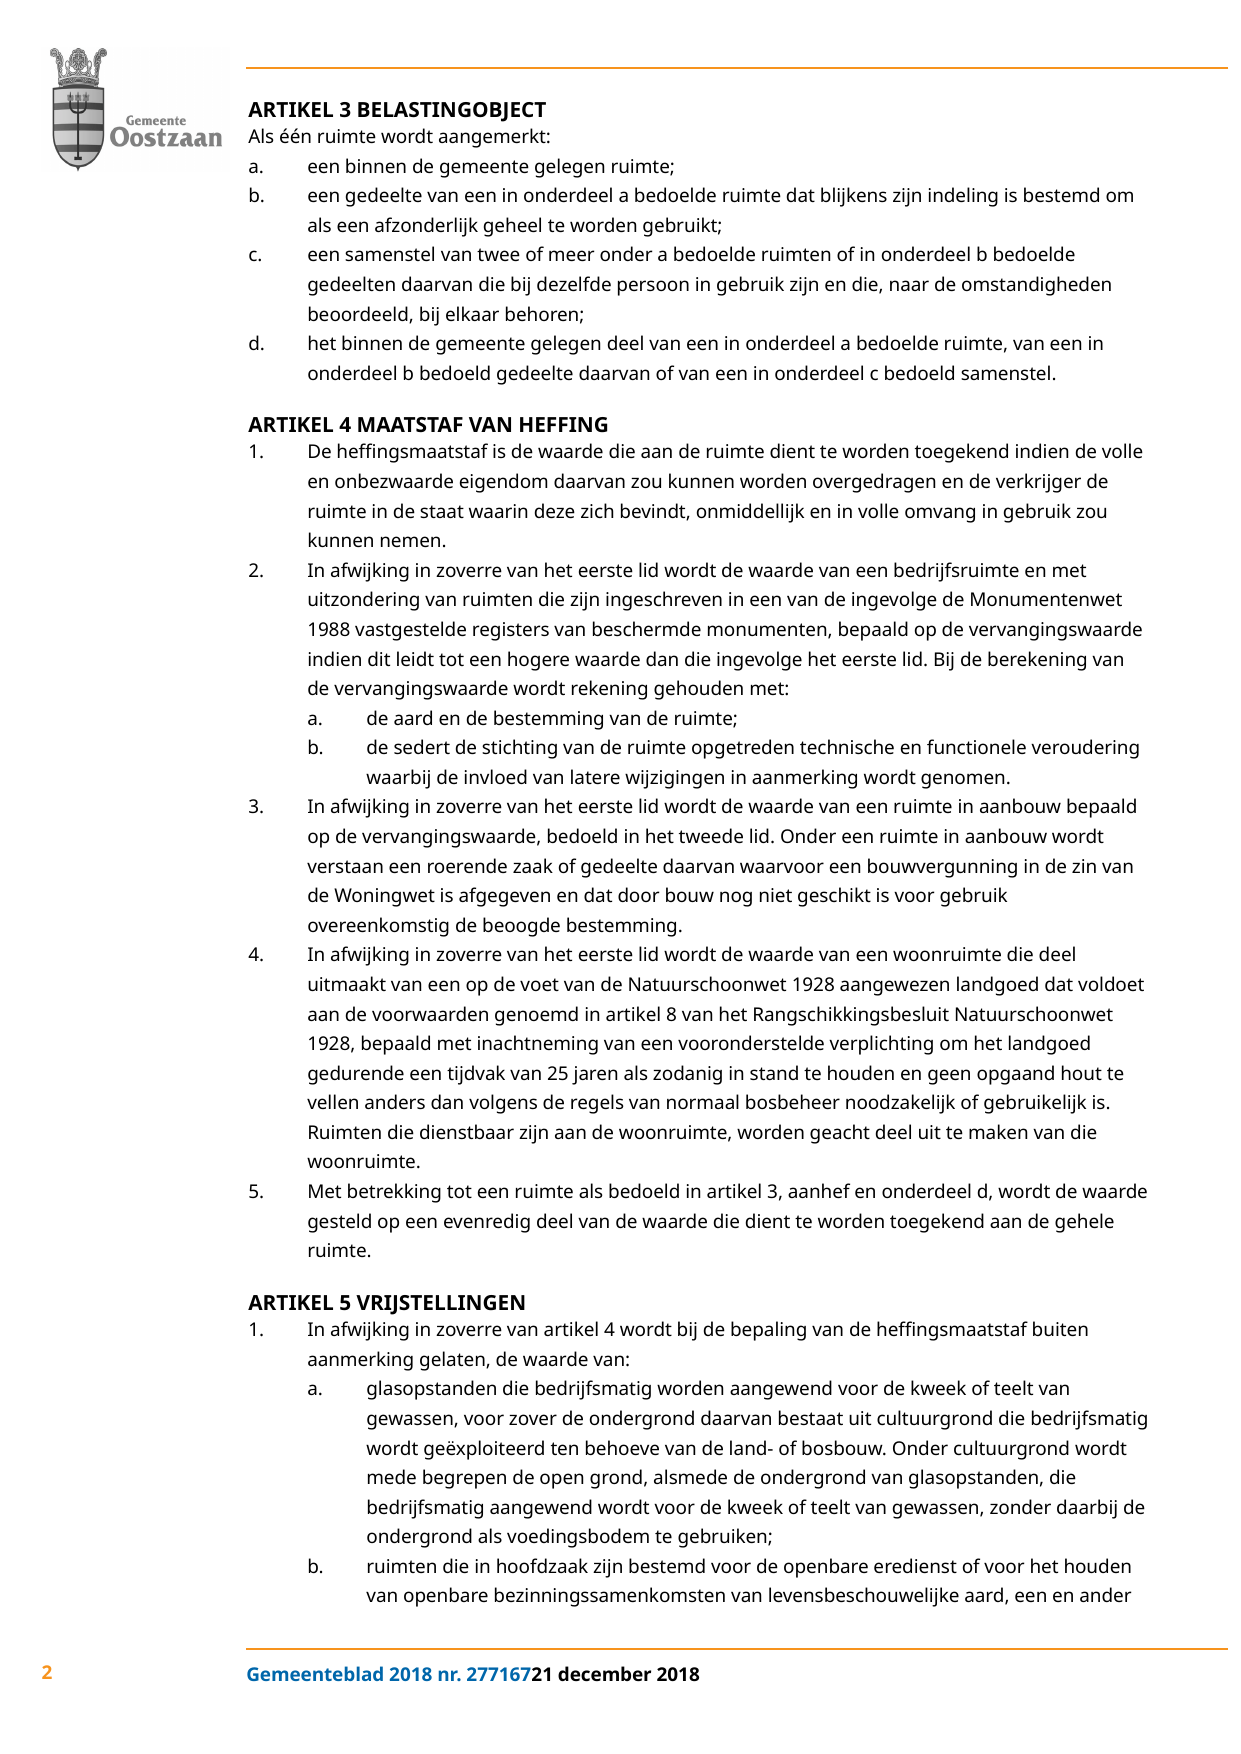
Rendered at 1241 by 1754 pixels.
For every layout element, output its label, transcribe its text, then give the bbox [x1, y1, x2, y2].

picture [41, 47, 231, 172]
list Met betrekking tot een ruimte als bedoeld in artikel 3, aanhef en onderdeel d, wordt de waarde gesteld op een evenredig deel van de waarde die dient te worden toegekend aan de gehele ruimte. [248, 1178, 1152, 1263]
list een samenstel van twee of meer onder a bedoelde ruimten of in onderdeel b bedoelde gedeelten daarvan die bij dezelfde persoon in gebruik zijn en die, naar de omstandigheden beoordeeld, bij elkaar behoren; [248, 242, 1152, 326]
list de sedert de stichting van de ruimte opgetreden technische en functionele veroudering waarbij de invloed van latere wijzigingen in aanmerking wordt genomen. [307, 734, 1152, 790]
list De heffingsmaatstaf is de waarde die aan de ruimte dient te worden toegekend indien de volle en onbezwaarde eigendom daarvan zou kunnen worden overgedragen en de verkrijger de ruimte in de staat waarin deze zich bevindt, onmiddellijk en in volle omvang in gebruik zou kunnen nemen. [248, 439, 1152, 553]
text ARTIKEL 5 VRIJSTELLINGEN [248, 1288, 1152, 1316]
list ruimten die in hoofdzaak zijn bestemd voor de openbare eredienst of voor het houden van openbare bezinningssamenkomsten van levensbeschouwelijke aard, een en ander [307, 1553, 1152, 1608]
text Als één ruimte wordt aangemerkt: [248, 123, 1152, 149]
text ARTIKEL 4 MAATSTAF VAN HEFFING [248, 410, 1152, 439]
list In afwijking in zoverre van het eerste lid wordt de waarde van een woonruimte die deel uitmaakt van een op de voet van de Natuurschoonwet 1928 aangewezen landgoed dat voldoet aan de voorwaarden genoemd in artikel 8 van het Rangschikkingsbesluit Natuurschoonwet 1928, bepaald met inachtneming van een vooronderstelde verplichting om het landgoed gedurende een tijdvak van 25 jaren als zodanig in stand te houden en geen opgaand hout te vellen anders dan volgens de regels van normaal bosbeheer noodzakelijk of gebruikelijk is. Ruimten die dienstbaar zijn aan de woonruimte, worden geacht deel uit te maken van die woonruimte. [248, 942, 1152, 1174]
list een gedeelte van een in onderdeel a bedoelde ruimte dat blijkens zijn indeling is bestemd om als een afzonderlijk geheel te worden gebruikt; [248, 182, 1152, 238]
list de aard en de bestemming van de ruimte; [307, 705, 1152, 731]
list In afwijking in zoverre van het eerste lid wordt de waarde van een bedrijfsruimte en met uitzondering van ruimten die zijn ingeschreven in een van de ingevolge de Monumentenwet 1988 vastgestelde registers van beschermde monumenten, bepaald op de vervangingswaarde indien dit leidt tot een hogere waarde dan die ingevolge het eerste lid. Bij de berekening van de vervangingswaarde wordt rekening gehouden met: [248, 557, 1152, 701]
list In afwijking in zoverre van artikel 4 wordt bij de bepaling van de heffingsmaatstaf buiten aanmerking gelaten, de waarde van: [248, 1316, 1152, 1372]
list glasopstanden die bedrijfsmatig worden aangewend voor de kweek of teelt van gewassen, voor zover de ondergrond daarvan bestaat uit cultuurgrond die bedrijfsmatig wordt geëxploiteerd ten behoeve van de land- of bosbouw. Onder cultuurgrond wordt mede begrepen de open grond, alsmede de ondergrond van glasopstanden, die bedrijfsmatig aangewend wordt voor de kweek of teelt van gewassen, zonder daarbij de ondergrond als voedingsbodem te gebruiken; [307, 1376, 1152, 1549]
list het binnen de gemeente gelegen deel van een in onderdeel a bedoelde ruimte, van een in onderdeel b bedoeld gedeelte daarvan of van een in onderdeel c bedoeld samenstel. [248, 330, 1152, 386]
list In afwijking in zoverre van het eerste lid wordt de waarde van een ruimte in aanbouw bepaald op de vervangingswaarde, bedoeld in het tweede lid. Onder een ruimte in aanbouw wordt verstaan een roerende zaak of gedeelte daarvan waarvoor een bouwvergunning in de zin van de Woningwet is afgegeven en dat door bouw nog niet geschikt is voor gebruik overeenkomstig de beoogde bestemming. [248, 794, 1152, 938]
list een binnen de gemeente gelegen ruimte; [248, 153, 1152, 178]
text ARTIKEL 3 BELASTINGOBJECT [248, 95, 1152, 123]
